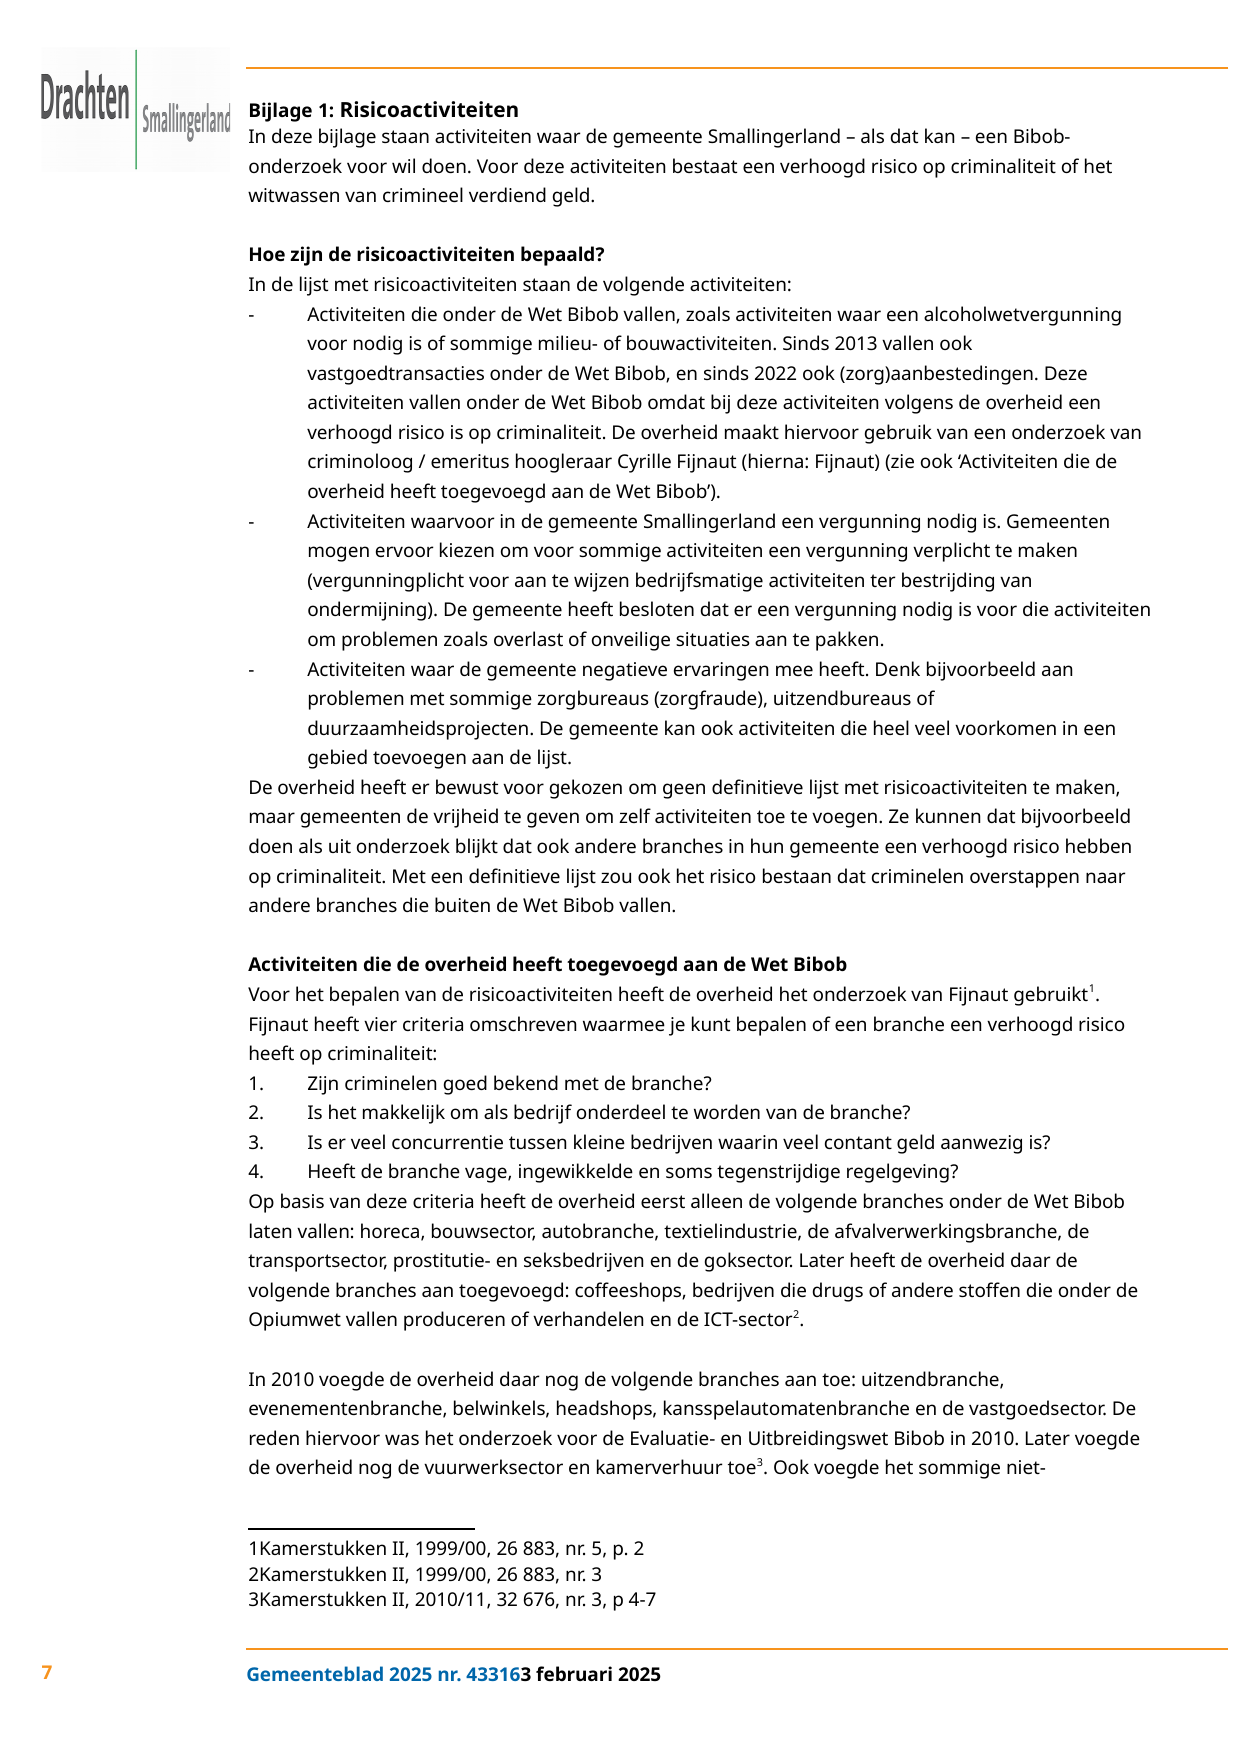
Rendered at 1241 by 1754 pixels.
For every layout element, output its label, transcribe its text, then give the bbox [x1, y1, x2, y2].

text Bijlage 1: Risicoactiviteiten [248, 95, 1152, 123]
text Kamerstukken II, 1999/00, 26 883, nr. 5, p. 2 [248, 1535, 1152, 1561]
text In 2010 voegde de overheid daar nog de volgende branches aan toe: uitzendbranche, evenementenbranche, belwinkels, headshops, kansspelautomatenbranche en de vastgoedsector. De reden hiervoor was het onderzoek voor de Evaluatie- en Uitbreidingswet Bibob in 2010. Later voegde de overheid nog de vuurwerksector en kamerverhuur toe. Ook voegde het sommige niet- [248, 1366, 1152, 1480]
text Kamerstukken II, 1999/00, 26 883, nr. 3 [248, 1561, 1152, 1586]
list Is er veel concurrentie tussen kleine bedrijven waarin veel contant geld aanwezig is? [248, 1129, 1152, 1155]
text Activiteiten die de overheid heeft toegevoegd aan de Wet Bibob [248, 952, 1152, 977]
text Voor het bepalen van de risicoactiviteiten heeft de overheid het onderzoek van Fijnaut gebruikt. Fijnaut heeft vier criteria omschreven waarmee je kunt bepalen of een branche een verhoogd risico heeft op criminaliteit: [248, 981, 1152, 1066]
list Zijn criminelen goed bekend met de branche? [248, 1070, 1152, 1096]
list Heeft de branche vage, ingewikkelde en soms tegenstrijdige regelgeving? [248, 1159, 1152, 1184]
list Activiteiten waarvoor in de gemeente Smallingerland een vergunning nodig is. Gemeenten mogen ervoor kiezen om voor sommige activiteiten een vergunning verplicht te maken (vergunningplicht voor aan te wijzen bedrijfsmatige activiteiten ter bestrijding van ondermijning). De gemeente heeft besloten dat er een vergunning nodig is voor die activiteiten om problemen zoals overlast of onveilige situaties aan te pakken. [248, 508, 1152, 652]
text Hoe zijn de risicoactiviteiten bepaald? [248, 242, 1152, 267]
text In deze bijlage staan activiteiten waar de gemeente Smallingerland – als dat kan – een Bibob-onderzoek voor wil doen. Voor deze activiteiten bestaat een verhoogd risico op criminaliteit of het witwassen van crimineel verdiend geld. [248, 123, 1152, 208]
text In de lijst met risicoactiviteiten staan de volgende activiteiten: [248, 271, 1152, 297]
picture [41, 47, 231, 172]
list Is het makkelijk om als bedrijf onderdeel te worden van de branche? [248, 1099, 1152, 1125]
text Kamerstukken II, 2010/11, 32 676, nr. 3, p 4-7 [248, 1586, 1152, 1612]
list Activiteiten waar de gemeente negatieve ervaringen mee heeft. Denk bijvoorbeeld aan problemen met sommige zorgbureaus (zorgfraude), uitzendbureaus of duurzaamheidsprojecten. De gemeente kan ook activiteiten die heel veel voorkomen in een gebied toevoegen aan de lijst. [248, 656, 1152, 770]
text Op basis van deze criteria heeft de overheid eerst alleen de volgende branches onder de Wet Bibob laten vallen: horeca, bouwsector, autobranche, textielindustrie, de afvalverwerkingsbranche, de transportsector, prostitutie- en seksbedrijven en de goksector. Later heeft de overheid daar de volgende branches aan toegevoegd: coffeeshops, bedrijven die drugs of andere stoffen die onder de Opiumwet vallen produceren of verhandelen en de ICT-sector. [248, 1188, 1152, 1332]
list Activiteiten die onder de Wet Bibob vallen, zoals activiteiten waar een alcoholwetvergunning voor nodig is of sommige milieu- of bouwactiviteiten. Sinds 2013 vallen ook vastgoedtransacties onder de Wet Bibob, en sinds 2022 ook (zorg)aanbestedingen. Deze activiteiten vallen onder de Wet Bibob omdat bij deze activiteiten volgens de overheid een verhoogd risico is op criminaliteit. De overheid maakt hiervoor gebruik van een onderzoek van criminoloog / emeritus hoogleraar Cyrille Fijnaut (hierna: Fijnaut) (zie ook ‘Activiteiten die de overheid heeft toegevoegd aan de Wet Bibob’). [248, 301, 1152, 504]
text De overheid heeft er bewust voor gekozen om geen definitieve lijst met risicoactiviteiten te maken, maar gemeenten de vrijheid te geven om zelf activiteiten toe te voegen. Ze kunnen dat bijvoorbeeld doen als uit onderzoek blijkt dat ook andere branches in hun gemeente een verhoogd risico hebben op criminaliteit. Met een definitieve lijst zou ook het risico bestaan dat criminelen overstappen naar andere branches die buiten de Wet Bibob vallen. [248, 774, 1152, 918]
